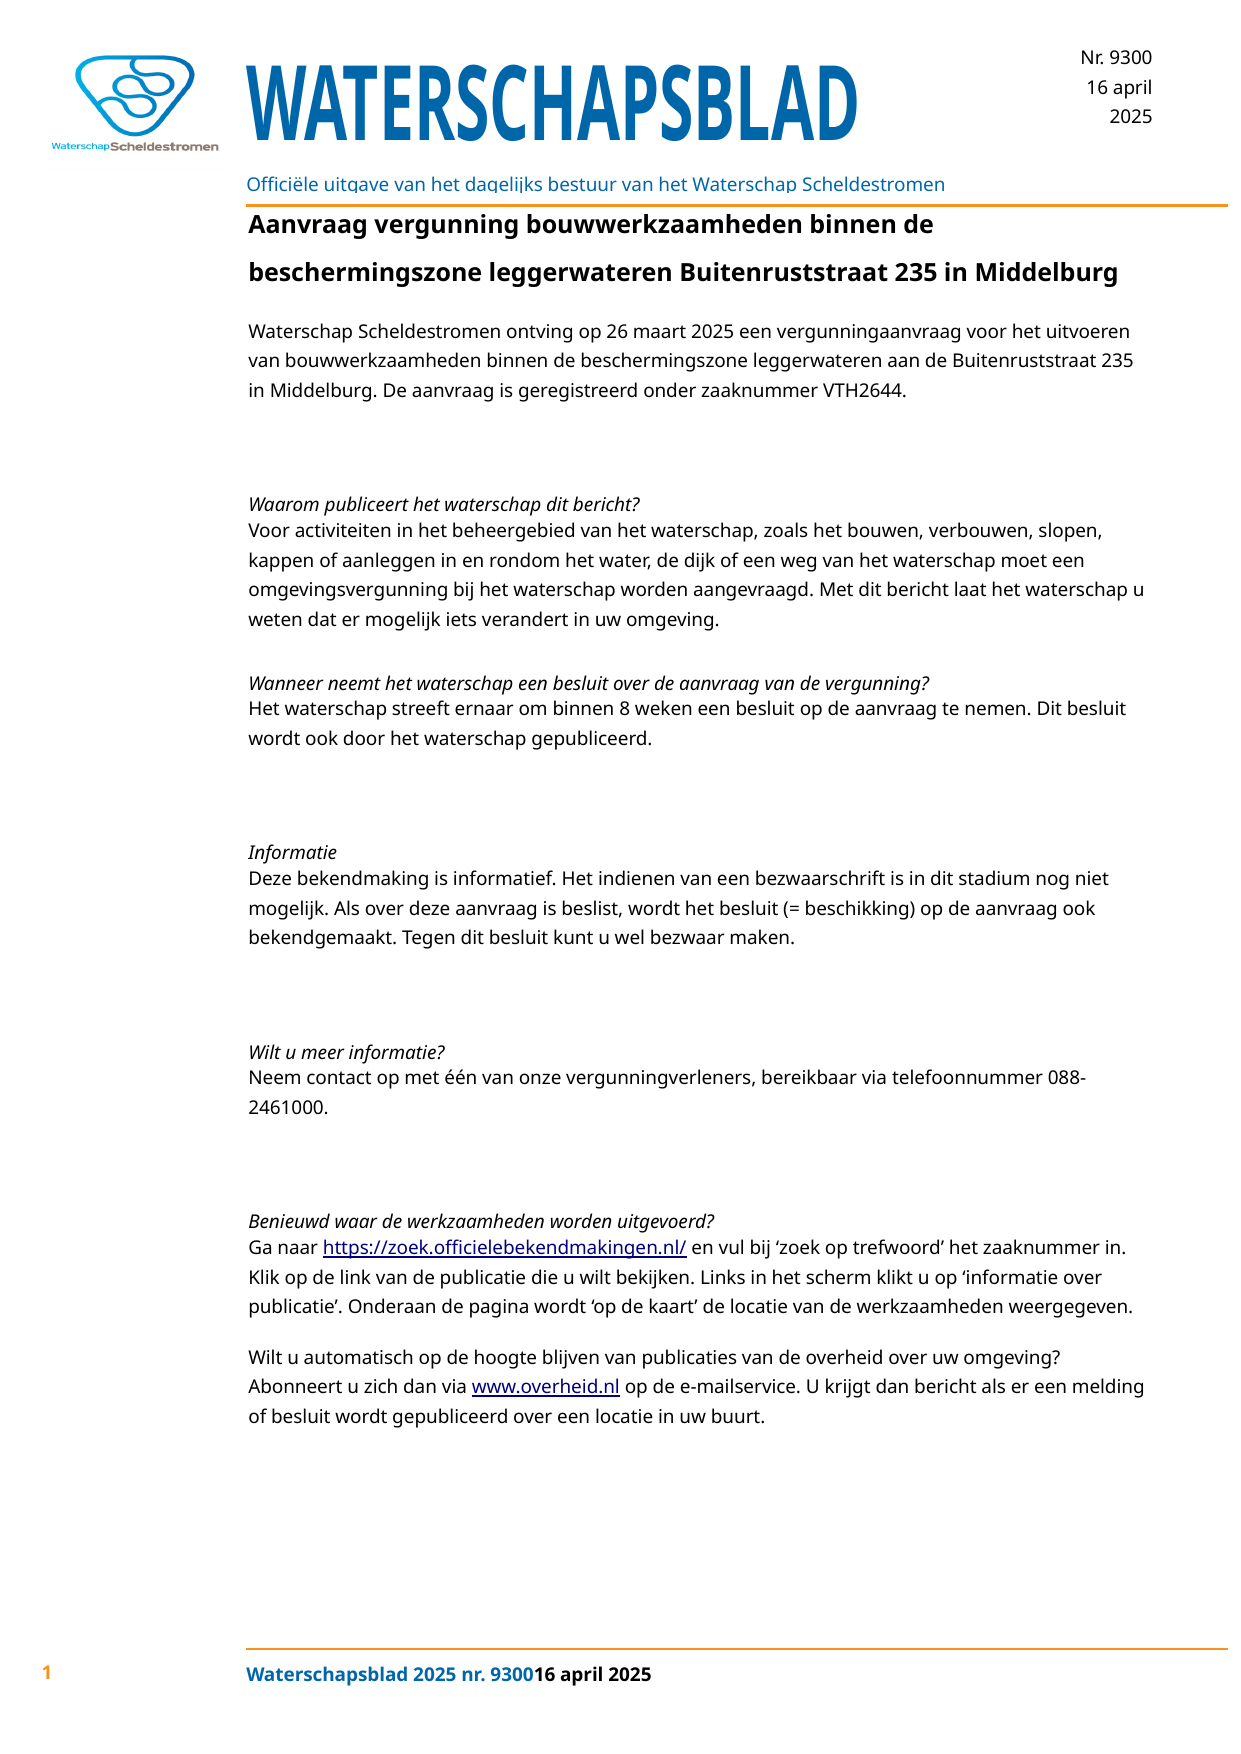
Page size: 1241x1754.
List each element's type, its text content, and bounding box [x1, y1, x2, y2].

text Informatie [248, 839, 1152, 865]
text Wilt u automatisch op de hoogte blijven van publicaties van de overheid over uw omgeving? Abonneert u zich dan via www.overheid.nl op de e-mailservice. U krijgt dan bericht als er een melding of besluit wordt gepubliceerd over een locatie in uw buurt. [248, 1344, 1152, 1429]
text Deze bekendmaking is informatief. Het indienen van een bezwaarschrift is in dit stadium nog niet mogelijk. Als over deze aanvraag is beslist, wordt het besluit (= beschikking) op de aanvraag ook bekendgemaakt. Tegen dit besluit kunt u wel bezwaar maken. [248, 865, 1152, 950]
text Waarom publiceert het waterschap dit bericht? [248, 491, 1152, 517]
picture [41, 47, 231, 172]
text Voor activiteiten in het beheergebied van het waterschap, zoals het bouwen, verbouwen, slopen, kappen of aanleggen in en rondom het water, de dijk of een weg van het waterschap moet een omgevingsvergunning bij het waterschap worden aangevraagd. Met dit bericht laat het waterschap u weten dat er mogelijk iets verandert in uw omgeving. [248, 517, 1152, 632]
text Ga naar https://zoek.officielebekendmakingen.nl/ en vul bij ‘zoek op trefwoord’ het zaaknummer in. Klik op de link van de publicatie die u wilt bekijken. Links in het scherm klikt u op ‘informatie over publicatie’. Onderaan de pagina wordt ‘op de kaart’ de locatie van de werkzaamheden weergegeven. [248, 1234, 1152, 1319]
text Wanneer neemt het waterschap een besluit over de aanvraag van de vergunning? [248, 670, 1152, 696]
text Het waterschap streeft ernaar om binnen 8 weken een besluit op de aanvraag te nemen. Dit besluit wordt ook door het waterschap gepubliceerd. [248, 696, 1152, 751]
text Benieuwd waar de werkzaamheden worden uitgevoerd? [248, 1208, 1152, 1234]
text Wilt u meer informatie? [248, 1039, 1152, 1064]
text Aanvraag vergunning bouwwerkzaamheden binnen de beschermingszone leggerwateren Buitenruststraat 235 in Middelburg [248, 207, 1152, 288]
text Waterschap Scheldestromen ontving op 26 maart 2025 een vergunningaanvraag voor het uitvoeren van bouwwerkzaamheden binnen de beschermingszone leggerwateren aan de Buitenruststraat 235 in Middelburg. De aanvraag is geregistreerd onder zaaknummer VTH2644. [248, 318, 1152, 403]
text Neem contact op met één van onze vergunningverleners, bereikbaar via telefoonnummer 088-2461000. [248, 1064, 1152, 1120]
